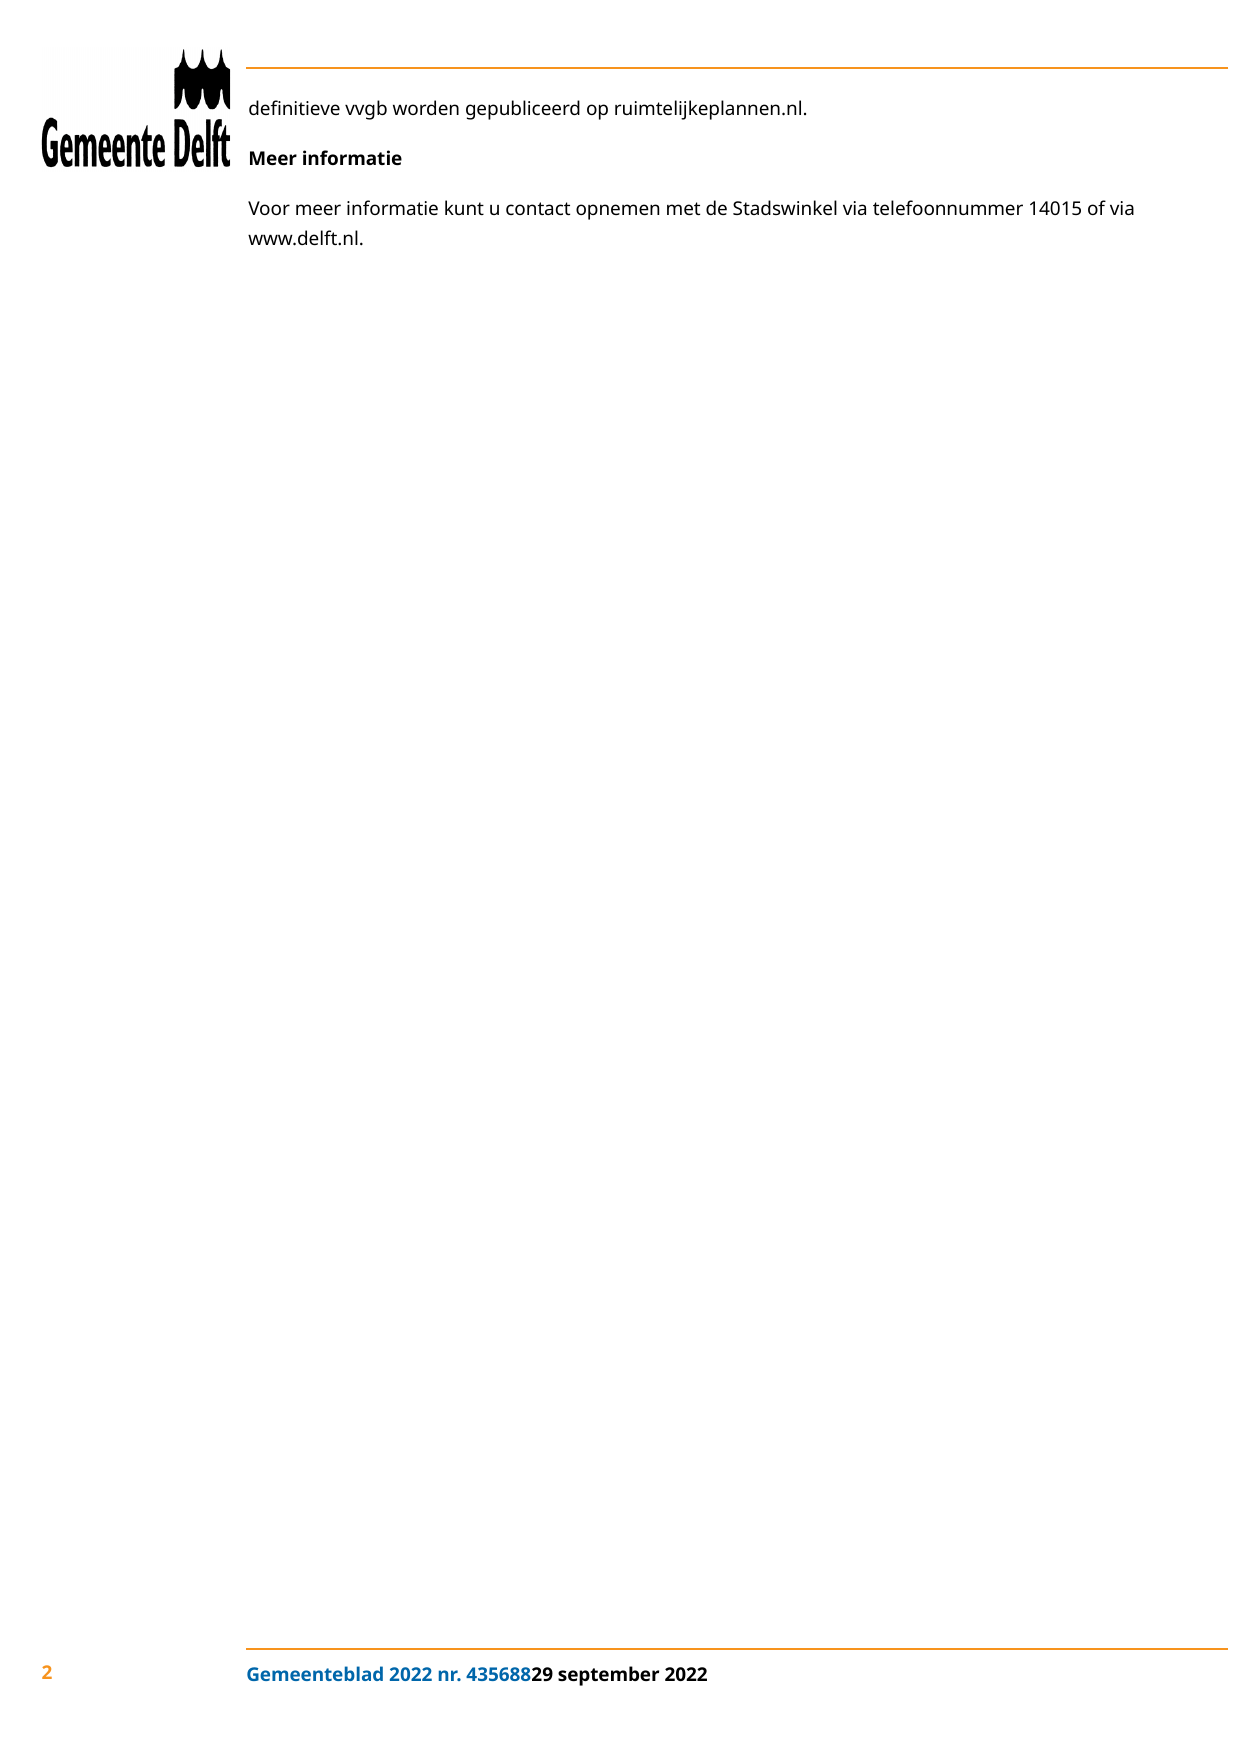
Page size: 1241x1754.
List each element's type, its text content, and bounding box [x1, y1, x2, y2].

text definitieve vvgb worden gepubliceerd op ruimtelijkeplannen.nl. [248, 95, 1152, 121]
text Voor meer informatie kunt u contact opnemen met de Stadswinkel via telefoonnummer 14015 of via www.delft.nl. [248, 196, 1152, 251]
picture [41, 47, 231, 172]
text Meer informatie [248, 145, 1152, 171]
